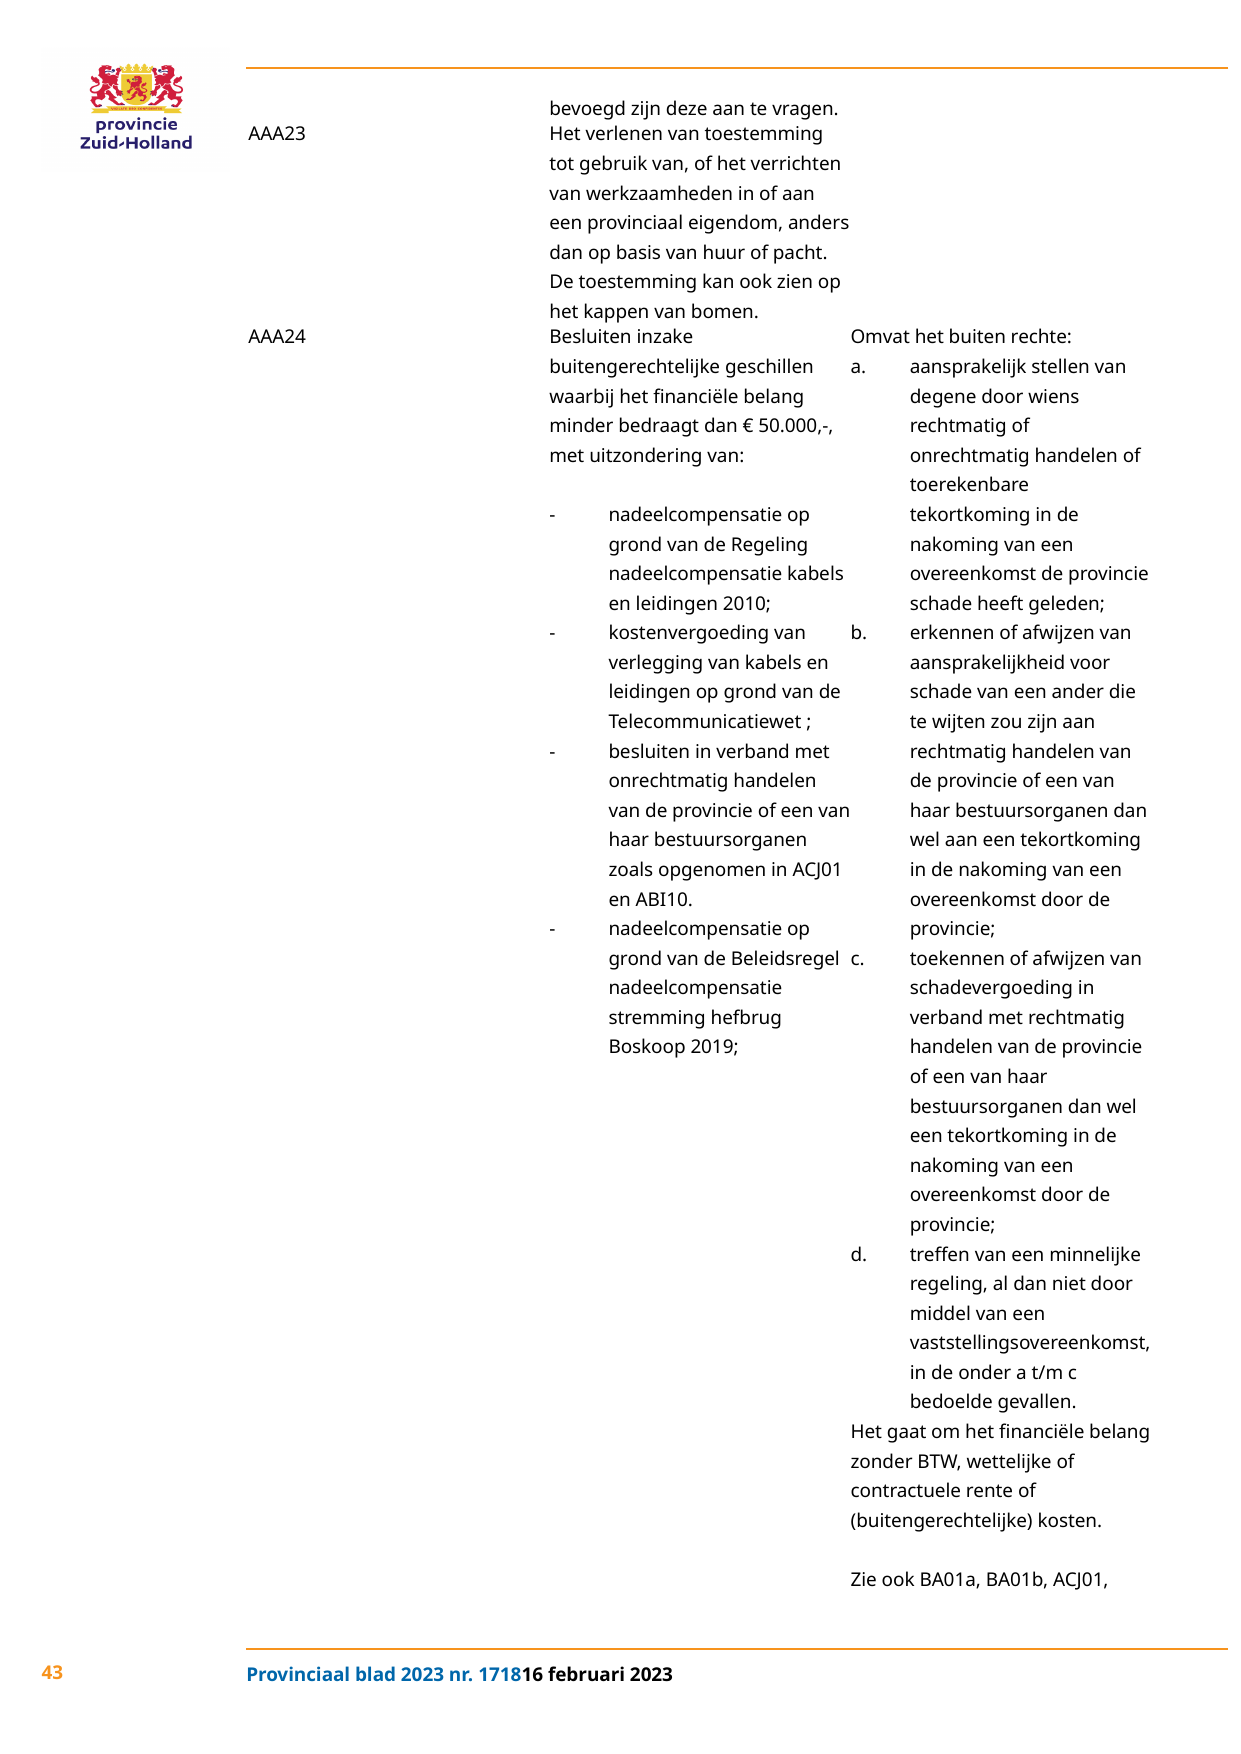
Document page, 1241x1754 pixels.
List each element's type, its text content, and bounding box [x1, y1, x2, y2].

table_cell Het verlenen van toestemming tot gebruik van, of het verrichten van werkzaamheden in of aan een provinciaal eigendom, anders dan op basis van huur of pacht. De toestemming kan ook zien op het kappen van bomen. [549, 121, 850, 324]
table_cell [850, 121, 1152, 324]
table_cell bevoegd zijn deze aan te vragen. [549, 95, 850, 121]
picture [41, 47, 231, 172]
table_cell AAA24 [248, 324, 549, 1592]
table_cell [850, 95, 1152, 121]
table_cell Omvat het buiten rechte: aansprakelijk stellen van degene door wiens rechtmatig of onrechtmatig handelen of toerekenbare tekortkoming in de nakoming van een overeenkomst de provincie schade heeft geleden; erkennen of afwijzen van aansprakelijkheid voor schade van een ander die te wijten zou zijn aan rechtmatig handelen van de provincie of een van haar bestuursorganen dan wel aan een tekortkoming in de nakoming van een overeenkomst door de provincie; toekennen of afwijzen van schadevergoeding in verband met rechtmatig handelen van de provincie of een van haar bestuursorganen dan wel een tekortkoming in de nakoming van een overeenkomst door de provincie; treffen van een minnelijke regeling, al dan niet door middel van een vaststellingsovereenkomst, in de onder a t/m c bedoelde gevallen. Het gaat om het financiële belang zonder BTW, wettelijke of contractuele rente of (buitengerechtelijke) kosten. Zie ook BA01a, BA01b, ACJ01, [850, 324, 1152, 1592]
table_cell AAA23 [248, 121, 549, 324]
table_cell Besluiten inzake buitengerechtelijke geschillen waarbij het financiële belang minder bedraagt dan € 50.000,-, met uitzondering van: nadeelcompensatie op grond van de Regeling nadeelcompensatie kabels en leidingen 2010; kostenvergoeding van verlegging van kabels en leidingen op grond van de Telecommunicatiewet ; besluiten in verband met onrechtmatig handelen van de provincie of een van haar bestuursorganen zoals opgenomen in ACJ01 en ABI10. nadeelcompensatie op grond van de Beleidsregel nadeelcompensatie stremming hefbrug Boskoop 2019; [549, 324, 850, 1592]
table_cell [248, 95, 549, 121]
